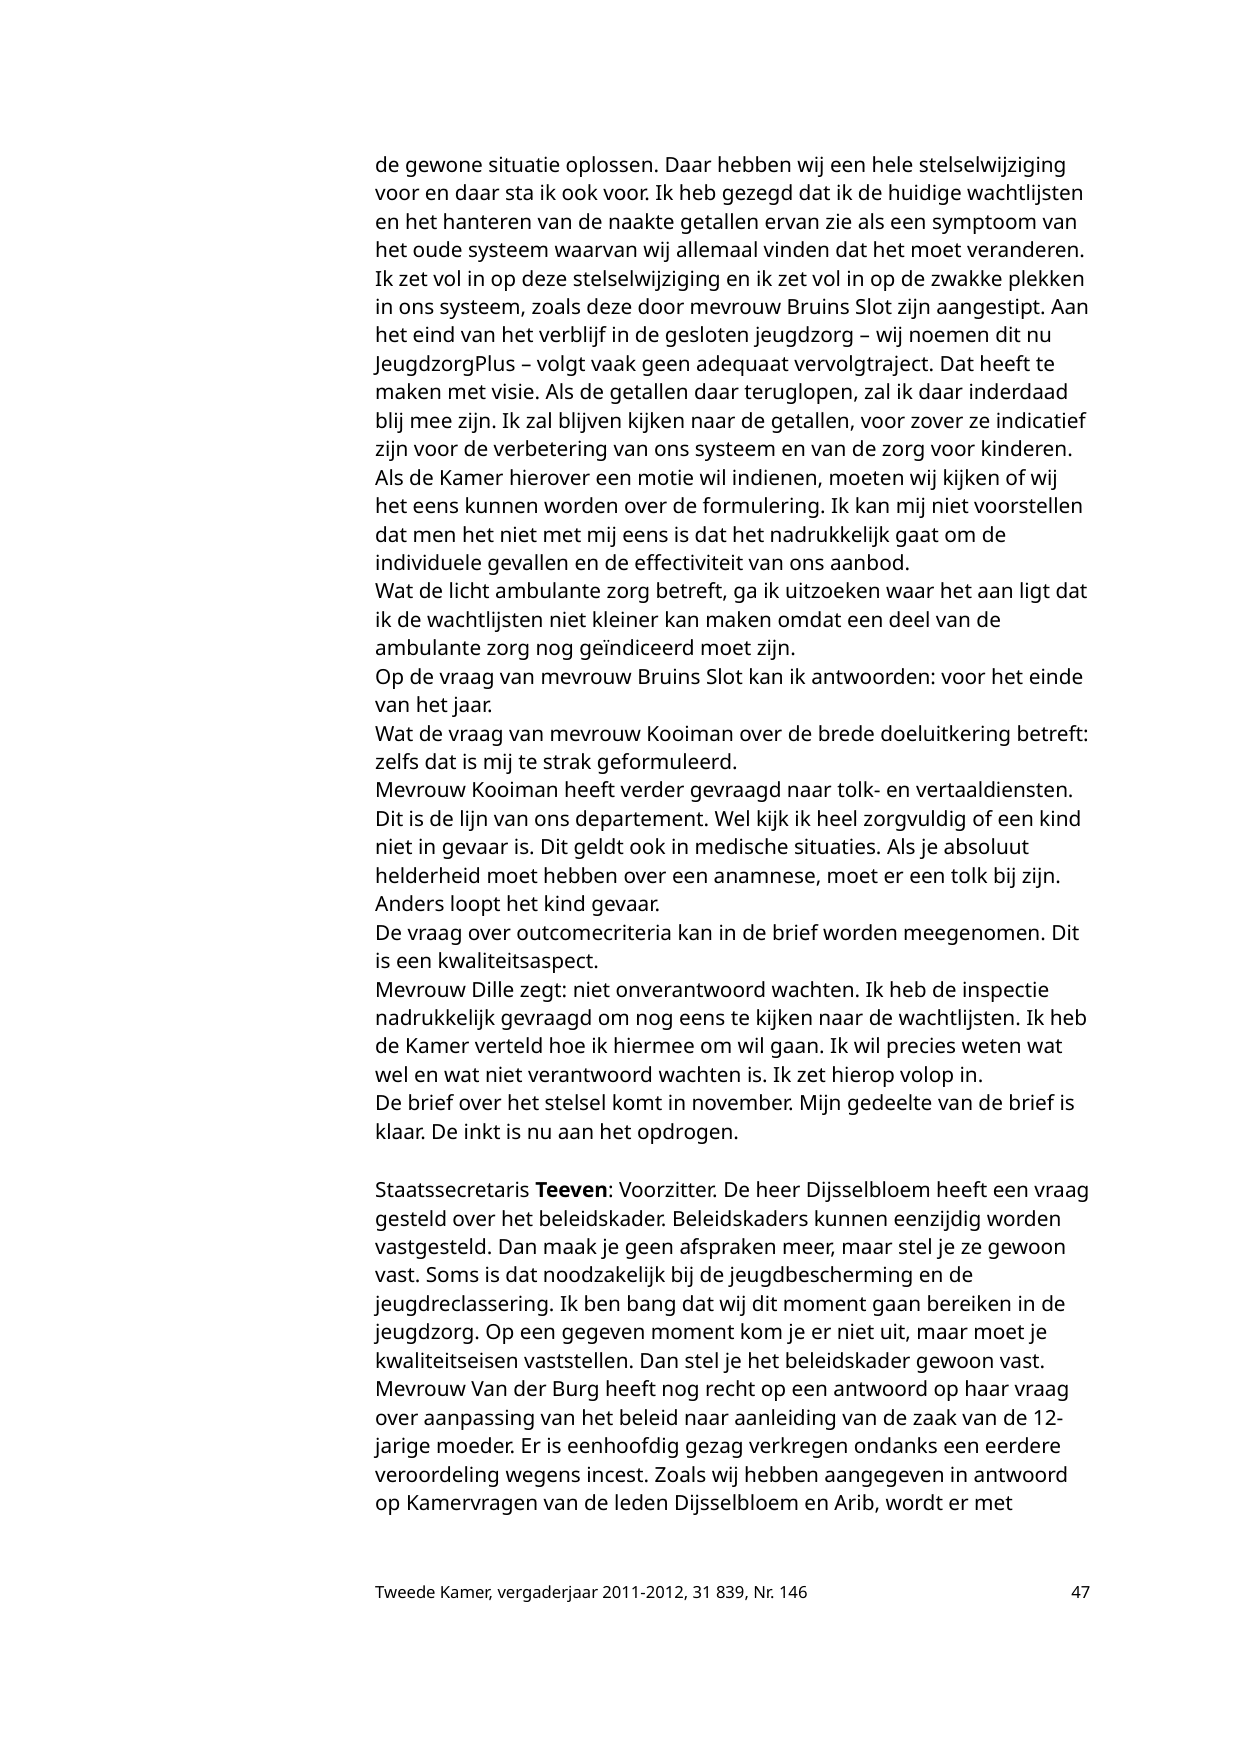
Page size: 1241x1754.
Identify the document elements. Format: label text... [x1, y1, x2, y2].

text Op de vraag van mevrouw Bruins Slot kan ik antwoorden: voor het einde van het jaar. [375, 662, 1090, 719]
text Wat de licht ambulante zorg betreft, ga ik uitzoeken waar het aan ligt dat ik de wachtlijsten niet kleiner kan maken omdat een deel van de ambulante zorg nog geïndiceerd moet zijn. [375, 577, 1090, 662]
text De brief over het stelsel komt in november. Mijn gedeelte van de brief is klaar. De inkt is nu aan het opdrogen. [375, 1088, 1090, 1145]
text De vraag over outcomecriteria kan in de brief worden meegenomen. Dit is een kwaliteitsaspect. [375, 918, 1090, 975]
text Mevrouw Kooiman heeft verder gevraagd naar tolk- en vertaaldiensten. Dit is de lijn van ons departement. Wel kijk ik heel zorgvuldig of een kind niet in gevaar is. Dit geldt ook in medische situaties. Als je absoluut helderheid moet hebben over een anamnese, moet er een tolk bij zijn. Anders loopt het kind gevaar. [375, 776, 1090, 918]
text de gewone situatie oplossen. Daar hebben wij een hele stelselwijziging voor en daar sta ik ook voor. Ik heb gezegd dat ik de huidige wachtlijsten en het hanteren van de naakte getallen ervan zie als een symptoom van het oude systeem waarvan wij allemaal vinden dat het moet veranderen. Ik zet vol in op deze stelselwijziging en ik zet vol in op de zwakke plekken in ons systeem, zoals deze door mevrouw Bruins Slot zijn aangestipt. Aan het eind van het verblijf in de gesloten jeugdzorg – wij noemen dit nu JeugdzorgPlus – volgt vaak geen adequaat vervolgtraject. Dat heeft te maken met visie. Als de getallen daar teruglopen, zal ik daar inderdaad blij mee zijn. Ik zal blijven kijken naar de getallen, voor zover ze indicatief zijn voor de verbetering van ons systeem en van de zorg voor kinderen. Als de Kamer hierover een motie wil indienen, moeten wij kijken of wij het eens kunnen worden over de formulering. Ik kan mij niet voorstellen dat men het niet met mij eens is dat het nadrukkelijk gaat om de individuele gevallen en de effectiviteit van ons aanbod. [375, 150, 1090, 577]
text Staatssecretaris Teeven: Voorzitter. De heer Dijsselbloem heeft een vraag gesteld over het beleidskader. Beleidskaders kunnen eenzijdig worden vastgesteld. Dan maak je geen afspraken meer, maar stel je ze gewoon vast. Soms is dat noodzakelijk bij de jeugdbescherming en de jeugdreclassering. Ik ben bang dat wij dit moment gaan bereiken in de jeugdzorg. Op een gegeven moment kom je er niet uit, maar moet je kwaliteitseisen vaststellen. Dan stel je het beleidskader gewoon vast. [375, 1175, 1090, 1374]
text Wat de vraag van mevrouw Kooiman over de brede doeluitkering betreft: zelfs dat is mij te strak geformuleerd. [375, 719, 1090, 776]
text Mevrouw Van der Burg heeft nog recht op een antwoord op haar vraag over aanpassing van het beleid naar aanleiding van de zaak van de 12-jarige moeder. Er is eenhoofdig gezag verkregen ondanks een eerdere veroordeling wegens incest. Zoals wij hebben aangegeven in antwoord op Kamervragen van de leden Dijsselbloem en Arib, wordt er met [375, 1374, 1090, 1517]
text Mevrouw Dille zegt: niet onverantwoord wachten. Ik heb de inspectie nadrukkelijk gevraagd om nog eens te kijken naar de wachtlijsten. Ik heb de Kamer verteld hoe ik hiermee om wil gaan. Ik wil precies weten wat wel en wat niet verantwoord wachten is. Ik zet hierop volop in. [375, 975, 1090, 1088]
